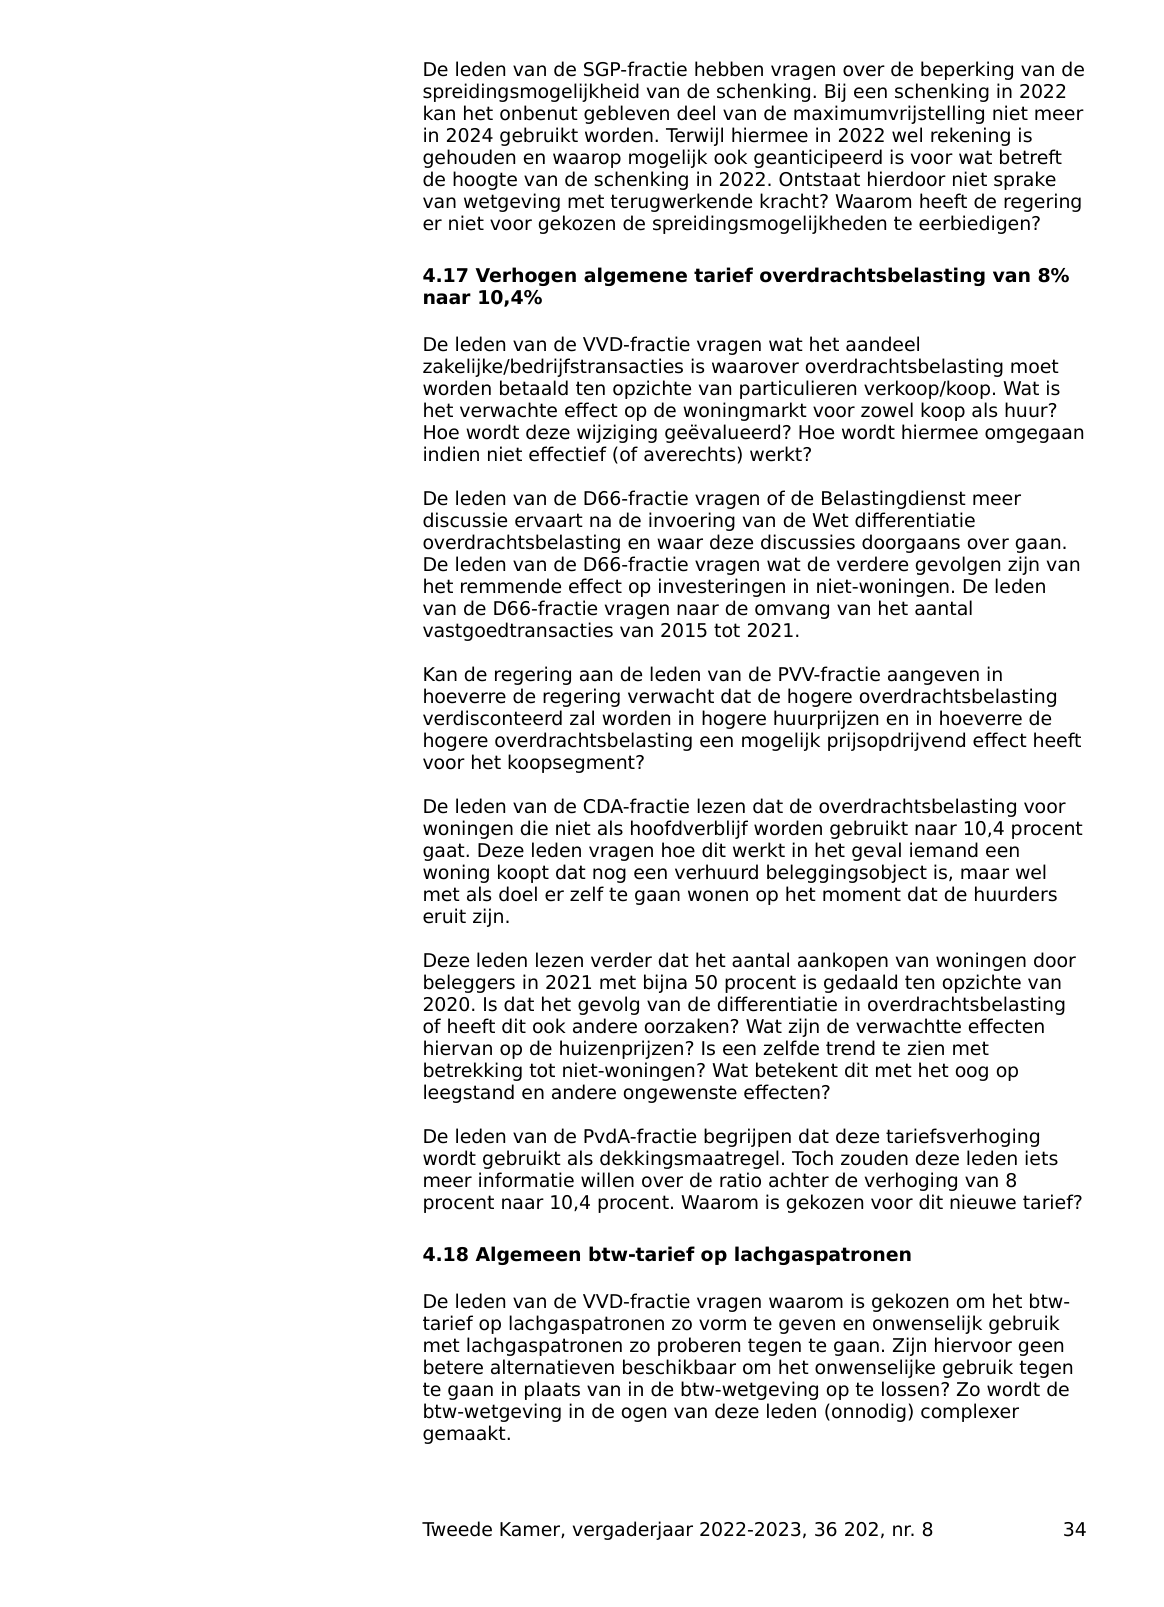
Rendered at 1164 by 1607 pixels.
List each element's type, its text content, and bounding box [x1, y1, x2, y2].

text De leden van de VVD-fractie vragen waarom is gekozen om het btw-tarief op lachgaspatronen zo vorm te geven en onwenselijk gebruik met lachgaspatronen zo proberen tegen te gaan. Zijn hiervoor geen betere alternatieven beschikbaar om het onwenselijke gebruik tegen te gaan in plaats van in de btw-wetgeving op te lossen? Zo wordt de btw-wetgeving in de ogen van deze leden (onnodig) complexer gemaakt. [422, 1291, 1087, 1445]
text De leden van de D66-fractie vragen of de Belastingdienst meer discussie ervaart na de invoering van de Wet differentiatie overdrachtsbelasting en waar deze discussies doorgaans over gaan. De leden van de D66-fractie vragen wat de verdere gevolgen zijn van het remmende effect op investeringen in niet-woningen. De leden van de D66-fractie vragen naar de omvang van het aantal vastgoedtransacties van 2015 tot 2021. [422, 488, 1087, 642]
text De leden van de SGP-fractie hebben vragen over de beperking van de spreidingsmogelijkheid van de schenking. Bij een schenking in 2022 kan het onbenut gebleven deel van de maximumvrijstelling niet meer in 2024 gebruikt worden. Terwijl hiermee in 2022 wel rekening is gehouden en waarop mogelijk ook geanticipeerd is voor wat betreft de hoogte van de schenking in 2022. Ontstaat hierdoor niet sprake van wetgeving met terugwerkende kracht? Waarom heeft de regering er niet voor gekozen de spreidingsmogelijkheden te eerbiedigen? [422, 59, 1087, 235]
text De leden van de PvdA-fractie begrijpen dat deze tariefsverhoging wordt gebruikt als dekkingsmaatregel. Toch zouden deze leden iets meer informatie willen over de ratio achter de verhoging van 8 procent naar 10,4 procent. Waarom is gekozen voor dit nieuwe tarief? [422, 1126, 1087, 1214]
text De leden van de VVD-fractie vragen wat het aandeel zakelijke/bedrijfstransacties is waarover overdrachtsbelasting moet worden betaald ten opzichte van particulieren verkoop/koop. Wat is het verwachte effect op de woningmarkt voor zowel koop als huur? Hoe wordt deze wijziging geëvalueerd? Hoe wordt hiermee omgegaan indien niet effectief (of averechts) werkt? [422, 334, 1087, 466]
subtitle 4.17 Verhogen algemene tarief overdrachtsbelasting van 8% naar 10,4% [422, 265, 1087, 309]
subtitle 4.18 Algemeen btw-tarief op lachgaspatronen [422, 1244, 1087, 1266]
text De leden van de CDA-fractie lezen dat de overdrachtsbelasting voor woningen die niet als hoofdverblijf worden gebruikt naar 10,4 procent gaat. Deze leden vragen hoe dit werkt in het geval iemand een woning koopt dat nog een verhuurd beleggingsobject is, maar wel met als doel er zelf te gaan wonen op het moment dat de huurders eruit zijn. [422, 796, 1087, 928]
text Kan de regering aan de leden van de PVV-fractie aangeven in hoeverre de regering verwacht dat de hogere overdrachtsbelasting verdisconteerd zal worden in hogere huurprijzen en in hoeverre de hogere overdrachtsbelasting een mogelijk prijsopdrijvend effect heeft voor het koopsegment? [422, 664, 1087, 774]
text Deze leden lezen verder dat het aantal aankopen van woningen door beleggers in 2021 met bijna 50 procent is gedaald ten opzichte van 2020. Is dat het gevolg van de differentiatie in overdrachtsbelasting of heeft dit ook andere oorzaken? Wat zijn de verwachtte effecten hiervan op de huizenprijzen? Is een zelfde trend te zien met betrekking tot niet-woningen? Wat betekent dit met het oog op leegstand en andere ongewenste effecten? [422, 950, 1087, 1104]
